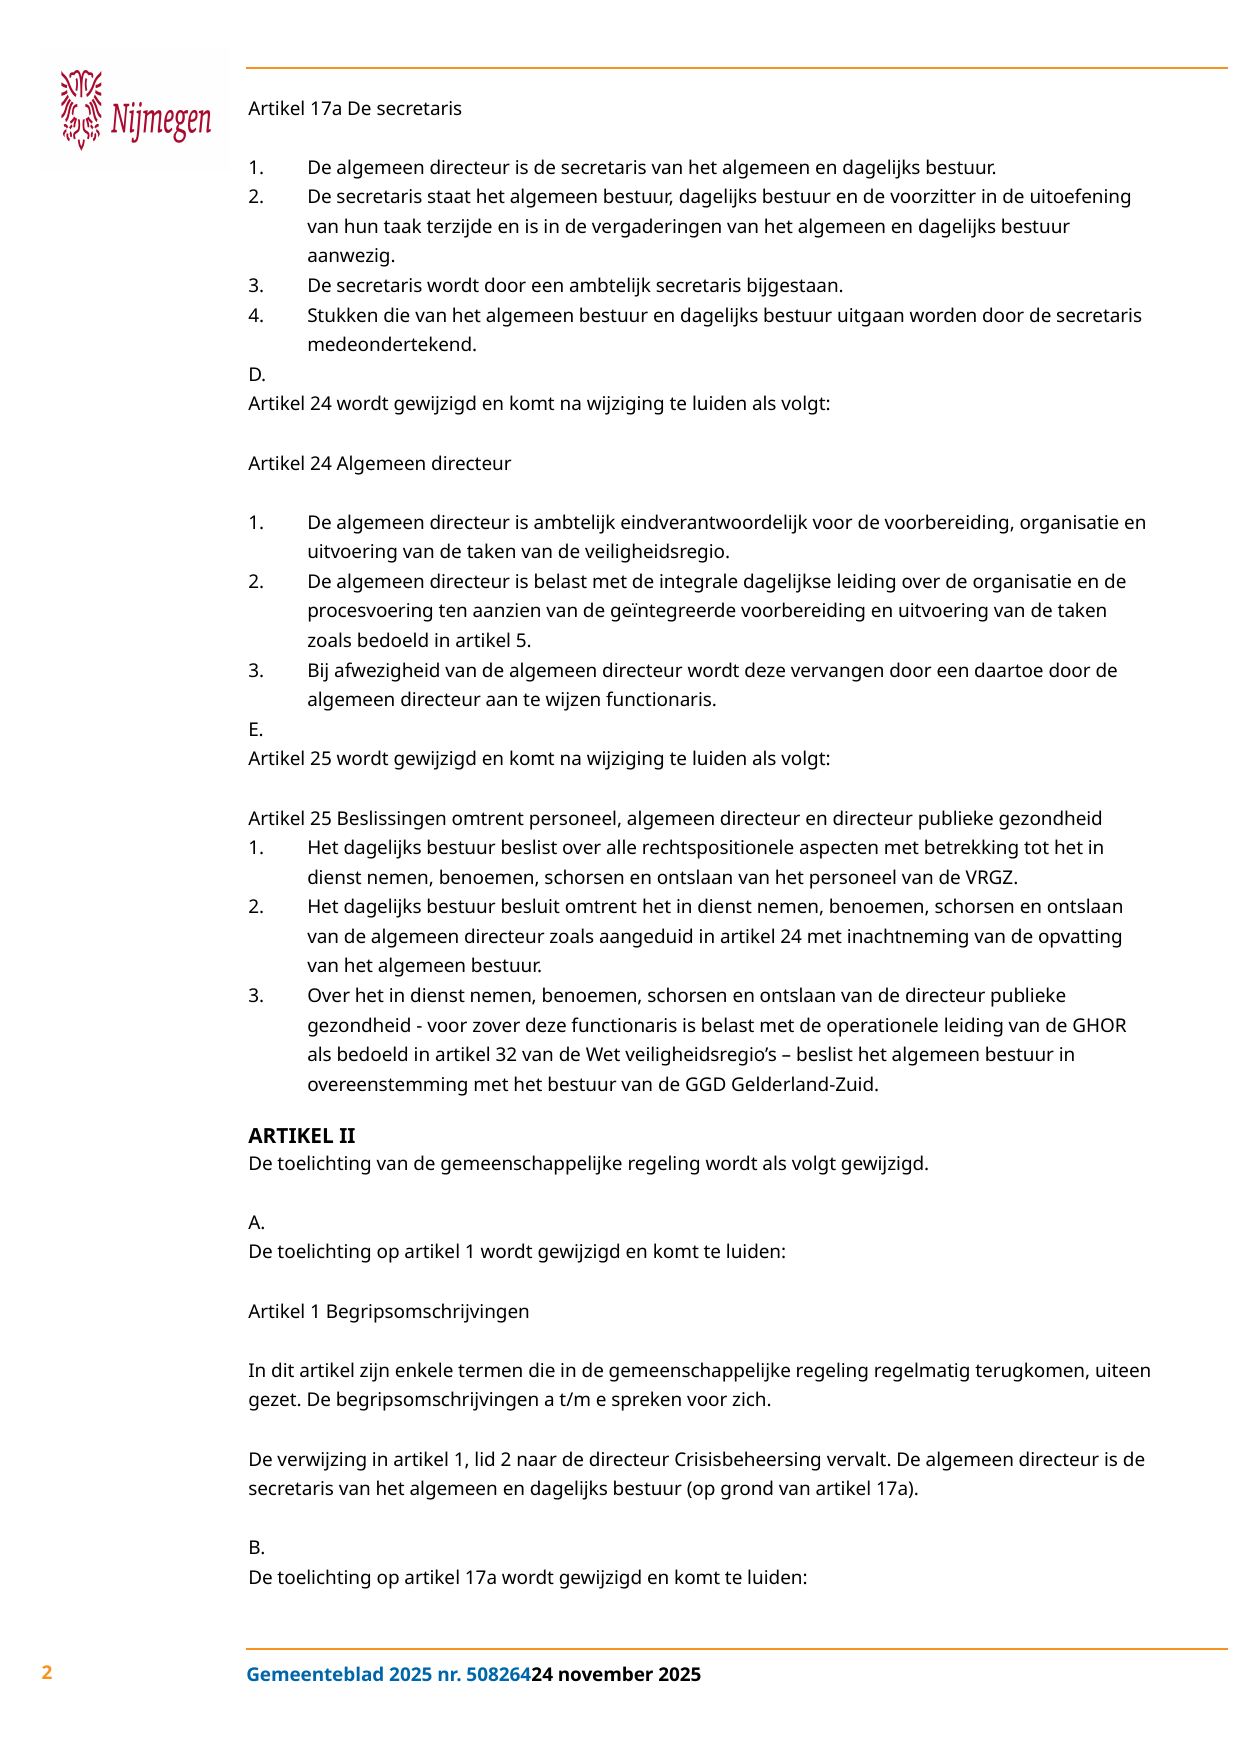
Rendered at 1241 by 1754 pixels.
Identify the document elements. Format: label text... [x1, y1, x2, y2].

text Artikel 24 Algemeen directeur [248, 450, 1152, 476]
text E. [248, 716, 1152, 742]
text Artikel 17a De secretaris [248, 95, 1152, 121]
text D. [248, 361, 1152, 387]
list Het dagelijks bestuur besluit omtrent het in dienst nemen, benoemen, schorsen en ontslaan van de algemeen directeur zoals aangeduid in artikel 24 met inachtneming van de opvatting van het algemeen bestuur. [248, 893, 1152, 978]
list Stukken die van het algemeen bestuur en dagelijks bestuur uitgaan worden door de secretaris medeondertekend. [248, 302, 1152, 357]
text Artikel 25 wordt gewijzigd en komt na wijziging te luiden als volgt: [248, 746, 1152, 771]
text ARTIKEL II [248, 1121, 1152, 1150]
text B. [248, 1534, 1152, 1560]
list De algemeen directeur is ambtelijk eindverantwoordelijk voor de voorbereiding, organisatie en uitvoering van de taken van de veiligheidsregio. [248, 509, 1152, 564]
list Bij afwezigheid van de algemeen directeur wordt deze vervangen door een daartoe door de algemeen directeur aan te wijzen functionaris. [248, 657, 1152, 712]
list De algemeen directeur is de secretaris van het algemeen en dagelijks bestuur. [248, 154, 1152, 180]
text Artikel 25 Beslissingen omtrent personeel, algemeen directeur en directeur publieke gezondheid [248, 805, 1152, 831]
list De secretaris wordt door een ambtelijk secretaris bijgestaan. [248, 272, 1152, 298]
list De secretaris staat het algemeen bestuur, dagelijks bestuur en de voorzitter in de uitoefening van hun taak terzijde en is in de vergaderingen van het algemeen en dagelijks bestuur aanwezig. [248, 183, 1152, 268]
list Over het in dienst nemen, benoemen, schorsen en ontslaan van de directeur publieke gezondheid - voor zover deze functionaris is belast met de operationele leiding van de GHOR als bedoeld in artikel 32 van de Wet veiligheidsregio’s – beslist het algemeen bestuur in overeenstemming met het bestuur van de GGD Gelderland-Zuid. [248, 982, 1152, 1097]
text De toelichting van de gemeenschappelijke regeling wordt als volgt gewijzigd. [248, 1150, 1152, 1176]
list De algemeen directeur is belast met de integrale dagelijkse leiding over de organisatie en de procesvoering ten aanzien van de geïntegreerde voorbereiding en uitvoering van de taken zoals bedoeld in artikel 5. [248, 568, 1152, 653]
text In dit artikel zijn enkele termen die in de gemeenschappelijke regeling regelmatig terugkomen, uiteen gezet. De begripsomschrijvingen a t/m e spreken voor zich. [248, 1357, 1152, 1412]
picture [41, 47, 231, 172]
text Artikel 1 Begripsomschrijvingen [248, 1298, 1152, 1323]
text De verwijzing in artikel 1, lid 2 naar de directeur Crisisbeheersing vervalt. De algemeen directeur is de secretaris van het algemeen en dagelijks bestuur (op grond van artikel 17a). [248, 1446, 1152, 1501]
text Artikel 24 wordt gewijzigd en komt na wijziging te luiden als volgt: [248, 391, 1152, 416]
text De toelichting op artikel 17a wordt gewijzigd en komt te luiden: [248, 1564, 1152, 1590]
list Het dagelijks bestuur beslist over alle rechtspositionele aspecten met betrekking tot het in dienst nemen, benoemen, schorsen en ontslaan van het personeel van de VRGZ. [248, 834, 1152, 890]
text De toelichting op artikel 1 wordt gewijzigd en komt te luiden: [248, 1239, 1152, 1264]
text A. [248, 1209, 1152, 1235]
